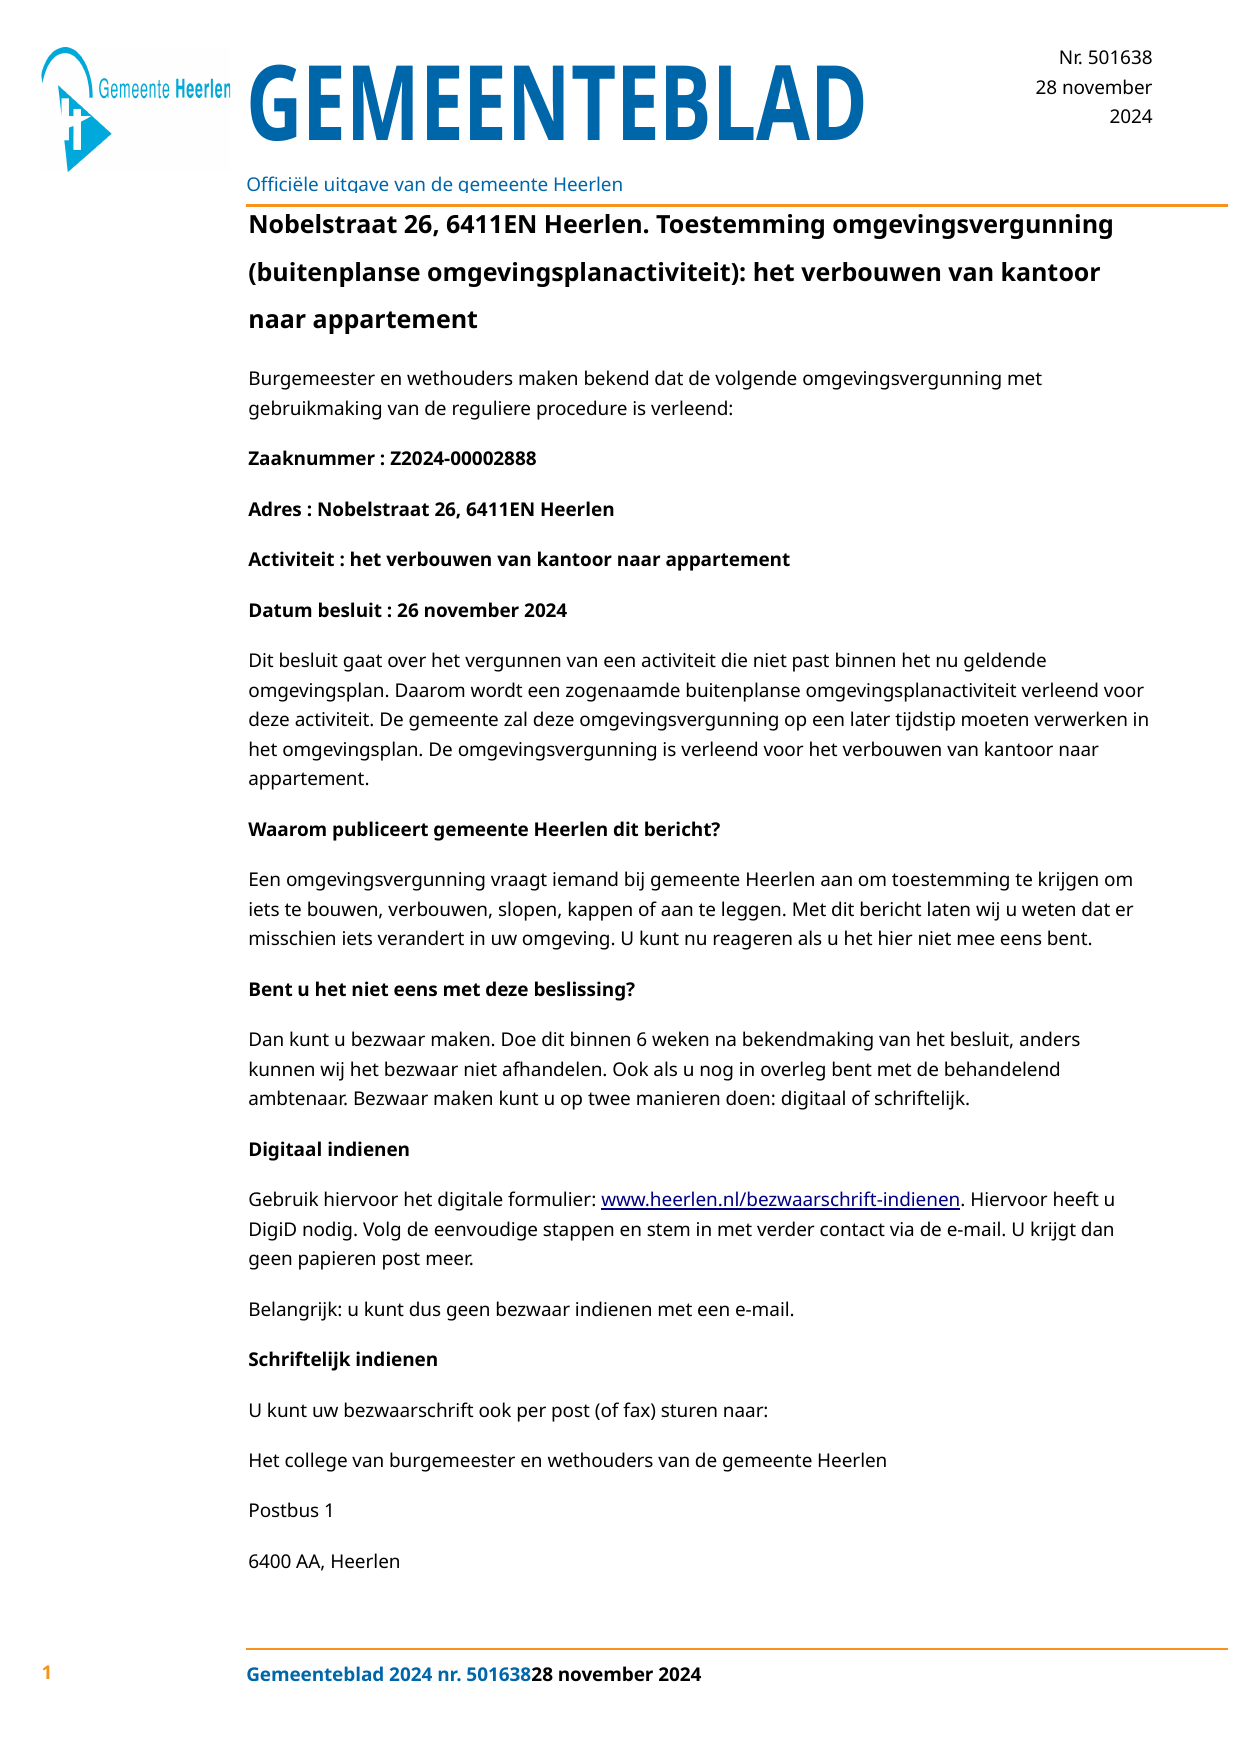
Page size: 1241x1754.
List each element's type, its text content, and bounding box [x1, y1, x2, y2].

text Schriftelijk indienen [248, 1346, 1152, 1372]
picture [41, 47, 231, 172]
text Dan kunt u bezwaar maken. Doe dit binnen 6 weken na bekendmaking van het besluit, anders kunnen wij het bezwaar niet afhandelen. Ook als u nog in overleg bent met de behandelend ambtenaar. Bezwaar maken kunt u op twee manieren doen: digitaal of schriftelijk. [248, 1026, 1152, 1111]
text Activiteit : het verbouwen van kantoor naar appartement [248, 546, 1152, 572]
text Nobelstraat 26, 6411EN Heerlen. Toestemming omgevingsvergunning (buitenplanse omgevingsplanactiviteit): het verbouwen van kantoor naar appartement [248, 207, 1152, 336]
text Een omgevingsvergunning vraagt iemand bij gemeente Heerlen aan om toestemming te krijgen om iets te bouwen, verbouwen, slopen, kappen of aan te leggen. Met dit bericht laten wij u weten dat er misschien iets verandert in uw omgeving. U kunt nu reageren als u het hier niet mee eens bent. [248, 866, 1152, 951]
text Bent u het niet eens met deze beslissing? [248, 976, 1152, 1002]
text Postbus 1 [248, 1498, 1152, 1523]
text Zaaknummer : Z2024-00002888 [248, 446, 1152, 471]
text Belangrijk: u kunt dus geen bezwaar indienen met een e-mail. [248, 1296, 1152, 1322]
text 6400 AA, Heerlen [248, 1548, 1152, 1574]
text Dit besluit gaat over het vergunnen van een activiteit die niet past binnen het nu geldende omgevingsplan. Daarom wordt een zogenaamde buitenplanse omgevingsplanactiviteit verleend voor deze activiteit. De gemeente zal deze omgevingsvergunning op een later tijdstip moeten verwerken in het omgevingsplan. De omgevingsvergunning is verleend voor het verbouwen van kantoor naar appartement. [248, 647, 1152, 791]
text Burgemeester en wethouders maken bekend dat de volgende omgevingsvergunning met gebruikmaking van de reguliere procedure is verleend: [248, 366, 1152, 421]
text Gebruik hiervoor het digitale formulier: www.heerlen.nl/bezwaarschrift-indienen. Hiervoor heeft u DigiD nodig. Volg de eenvoudige stappen en stem in met verder contact via de e-mail. U krijgt dan geen papieren post meer. [248, 1186, 1152, 1271]
text Adres : Nobelstraat 26, 6411EN Heerlen [248, 496, 1152, 522]
text Digitaal indienen [248, 1136, 1152, 1162]
text Datum besluit : 26 november 2024 [248, 597, 1152, 622]
picture [41, 47, 59, 70]
text Het college van burgemeester en wethouders van de gemeente Heerlen [248, 1447, 1152, 1473]
text Waarom publiceert gemeente Heerlen dit bericht? [248, 816, 1152, 842]
text U kunt uw bezwaarschrift ook per post (of fax) sturen naar: [248, 1397, 1152, 1422]
